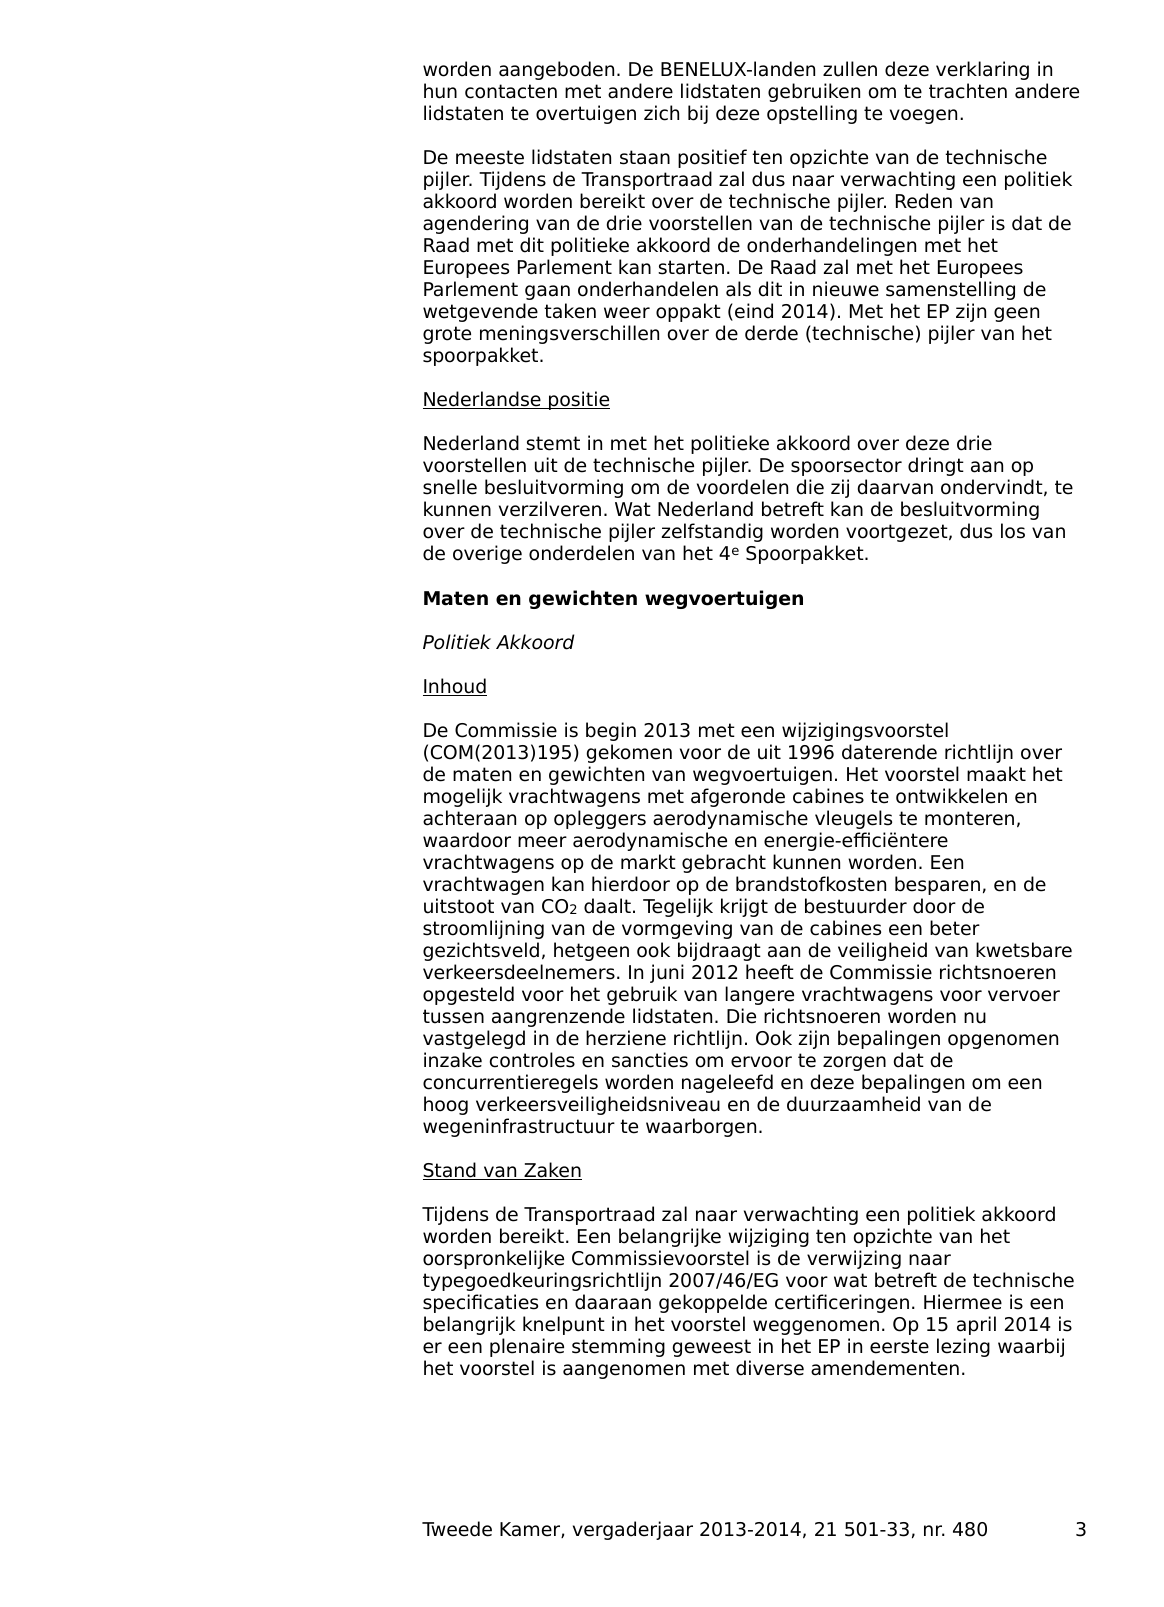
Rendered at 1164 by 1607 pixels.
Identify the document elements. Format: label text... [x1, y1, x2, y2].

subtitle Nederlandse positie [422, 389, 1087, 411]
text Tijdens de Transportraad zal naar verwachting een politiek akkoord worden bereikt. Een belangrijke wijziging ten opzichte van het oorspronkelijke Commissievoorstel is de verwijzing naar typegoedkeuringsrichtlijn 2007/46/EG voor wat betreft de technische specificaties en daaraan gekoppelde certificeringen. Hiermee is een belangrijk knelpunt in het voorstel weggenomen. Op 15 april 2014 is er een plenaire stemming geweest in het EP in eerste lezing waarbij het voorstel is aangenomen met diverse amendementen. [422, 1204, 1087, 1380]
text De meeste lidstaten staan positief ten opzichte van de technische pijler. Tijdens de Transportraad zal dus naar verwachting een politiek akkoord worden bereikt over de technische pijler. Reden van agendering van de drie voorstellen van de technische pijler is dat de Raad met dit politieke akkoord de onderhandelingen met het Europees Parlement kan starten. De Raad zal met het Europees Parlement gaan onderhandelen als dit in nieuwe samenstelling de wetgevende taken weer oppakt (eind 2014). Met het EP zijn geen grote meningsverschillen over de derde (technische) pijler van het spoorpakket. [422, 147, 1087, 367]
subtitle Inhoud [422, 676, 1087, 698]
subtitle Maten en gewichten wegvoertuigen [422, 587, 1087, 609]
text De Commissie is begin 2013 met een wijzigingsvoorstel (COM(2013)195) gekomen voor de uit 1996 daterende richtlijn over de maten en gewichten van wegvoertuigen. Het voorstel maakt het mogelijk vrachtwagens met afgeronde cabines te ontwikkelen en achteraan op opleggers aerodynamische vleugels te monteren, waardoor meer aerodynamische en energie-efficiëntere vrachtwagens op de markt gebracht kunnen worden. Een vrachtwagen kan hierdoor op de brandstofkosten besparen, en de uitstoot van CO2 daalt. Tegelijk krijgt de bestuurder door de stroomlijning van de vormgeving van de cabines een beter gezichtsveld, hetgeen ook bijdraagt aan de veiligheid van kwetsbare verkeersdeelnemers. In juni 2012 heeft de Commissie richtsnoeren opgesteld voor het gebruik van langere vrachtwagens voor vervoer tussen aangrenzende lidstaten. Die richtsnoeren worden nu vastgelegd in de herziene richtlijn. Ook zijn bepalingen opgenomen inzake controles en sancties om ervoor te zorgen dat de concurrentieregels worden nageleefd en deze bepalingen om een hoog verkeersveiligheidsniveau en de duurzaamheid van de wegeninfrastructuur te waarborgen. [422, 720, 1087, 1137]
text Politiek Akkoord [422, 632, 1087, 653]
subtitle Stand van Zaken [422, 1160, 1087, 1182]
text Nederland stemt in met het politieke akkoord over deze drie voorstellen uit de technische pijler. De spoorsector dringt aan op snelle besluitvorming om de voordelen die zij daarvan ondervindt, te kunnen verzilveren. Wat Nederland betreft kan de besluitvorming over de technische pijler zelfstandig worden voortgezet, dus los van de overige onderdelen van het 4e Spoorpakket. [422, 433, 1087, 565]
text worden aangeboden. De BENELUX-landen zullen deze verklaring in hun contacten met andere lidstaten gebruiken om te trachten andere lidstaten te overtuigen zich bij deze opstelling te voegen. [422, 59, 1087, 125]
